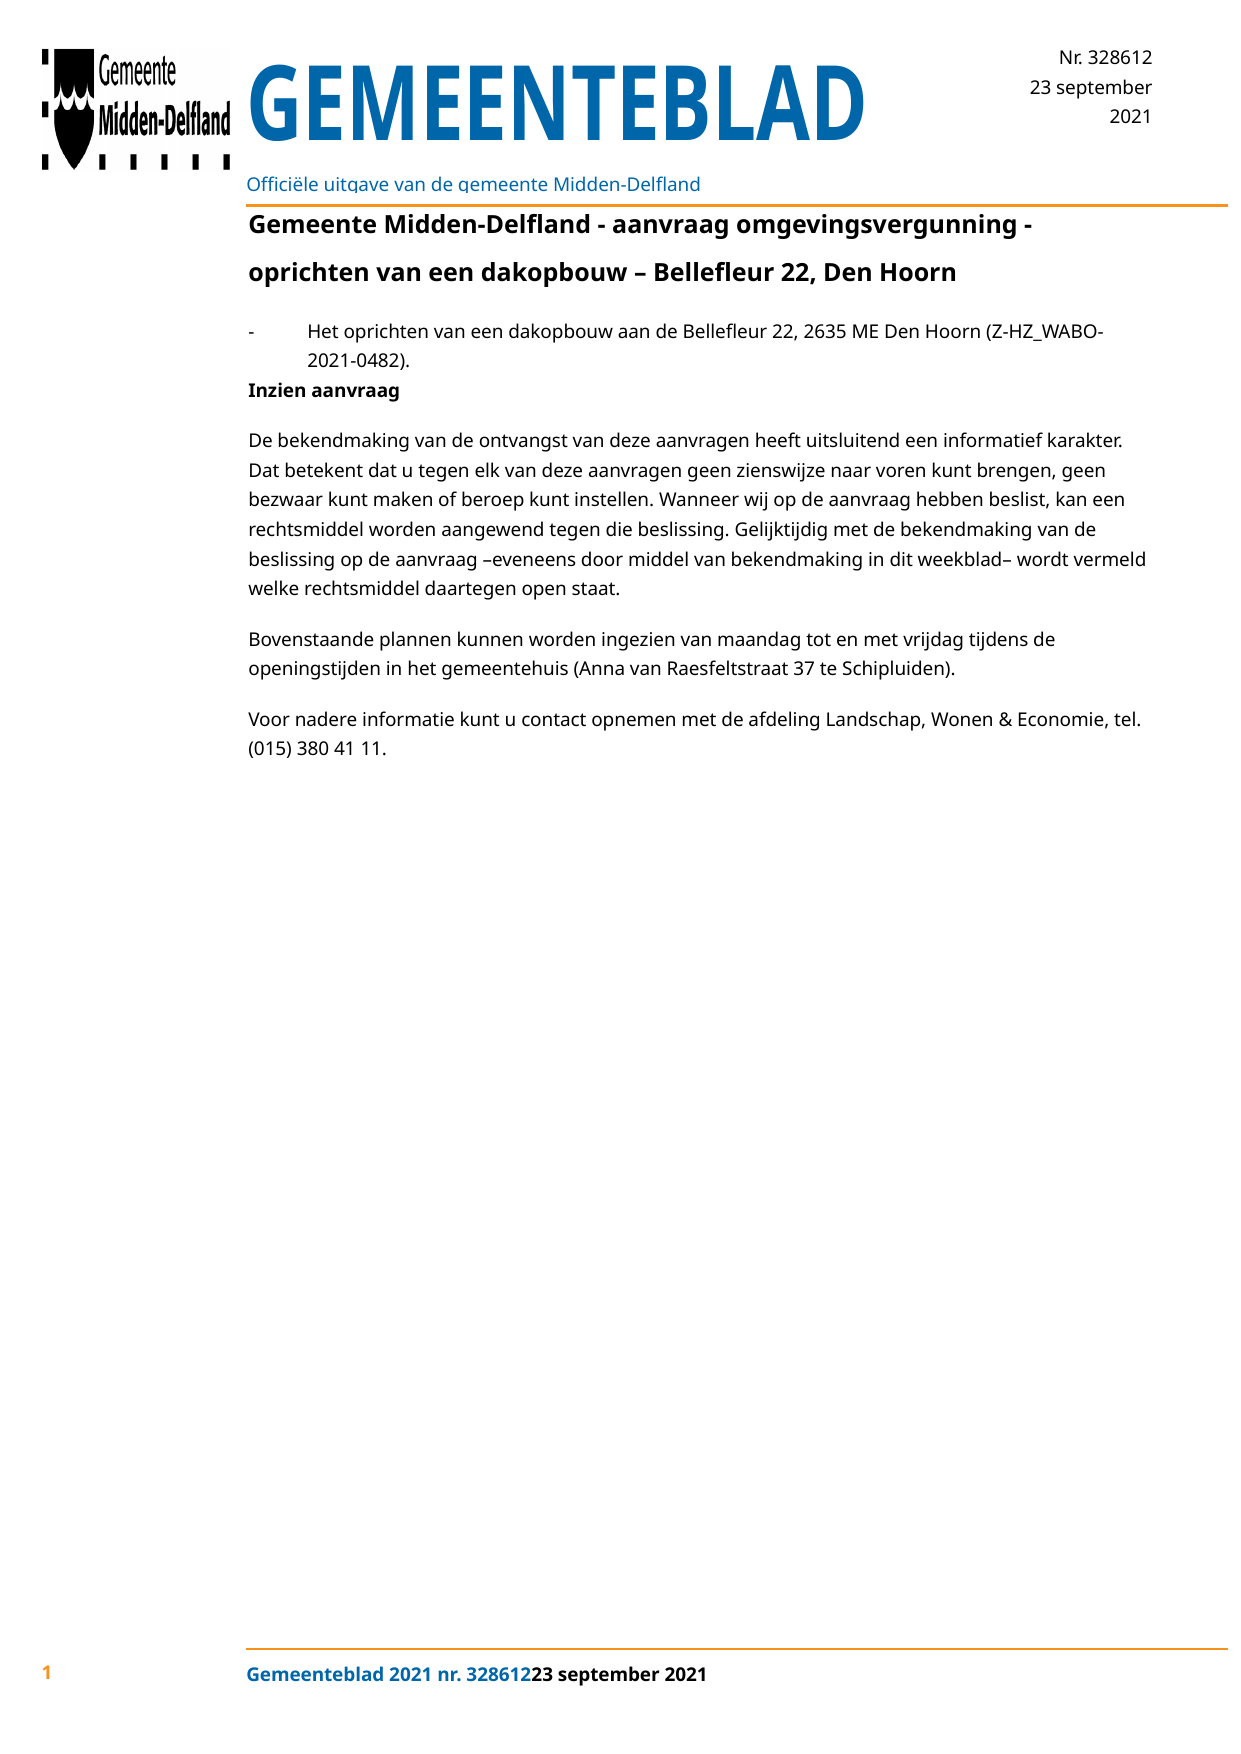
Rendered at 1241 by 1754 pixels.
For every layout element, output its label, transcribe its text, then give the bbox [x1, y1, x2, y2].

text Gemeente Midden-Delfland - aanvraag omgevingsvergunning - oprichten van een dakopbouw – Bellefleur 22, Den Hoorn [248, 207, 1152, 288]
text Bovenstaande plannen kunnen worden ingezien van maandag tot en met vrijdag tijdens de openingstijden in het gemeentehuis (Anna van Raesfeltstraat 37 te Schipluiden). [248, 626, 1152, 681]
text De bekendmaking van de ontvangst van deze aanvragen heeft uitsluitend een informatief karakter. Dat betekent dat u tegen elk van deze aanvragen geen zienswijze naar voren kunt brengen, geen bezwaar kunt maken of beroep kunt instellen. Wanneer wij op de aanvraag hebben beslist, kan een rechtsmiddel worden aangewend tegen die beslissing. Gelijktijdig met de bekendmaking van de beslissing op de aanvraag –eveneens door middel van bekendmaking in dit weekblad– wordt vermeld welke rechtsmiddel daartegen open staat. [248, 427, 1152, 601]
text Inzien aanvraag [248, 377, 1152, 403]
picture [41, 47, 231, 172]
list Het oprichten van een dakopbouw aan de Bellefleur 22, 2635 ME Den Hoorn (Z-HZ_WABO-2021-0482). [248, 318, 1152, 373]
text Voor nadere informatie kunt u contact opnemen met de afdeling Landschap, Wonen & Economie, tel. (015) 380 41 11. [248, 706, 1152, 761]
